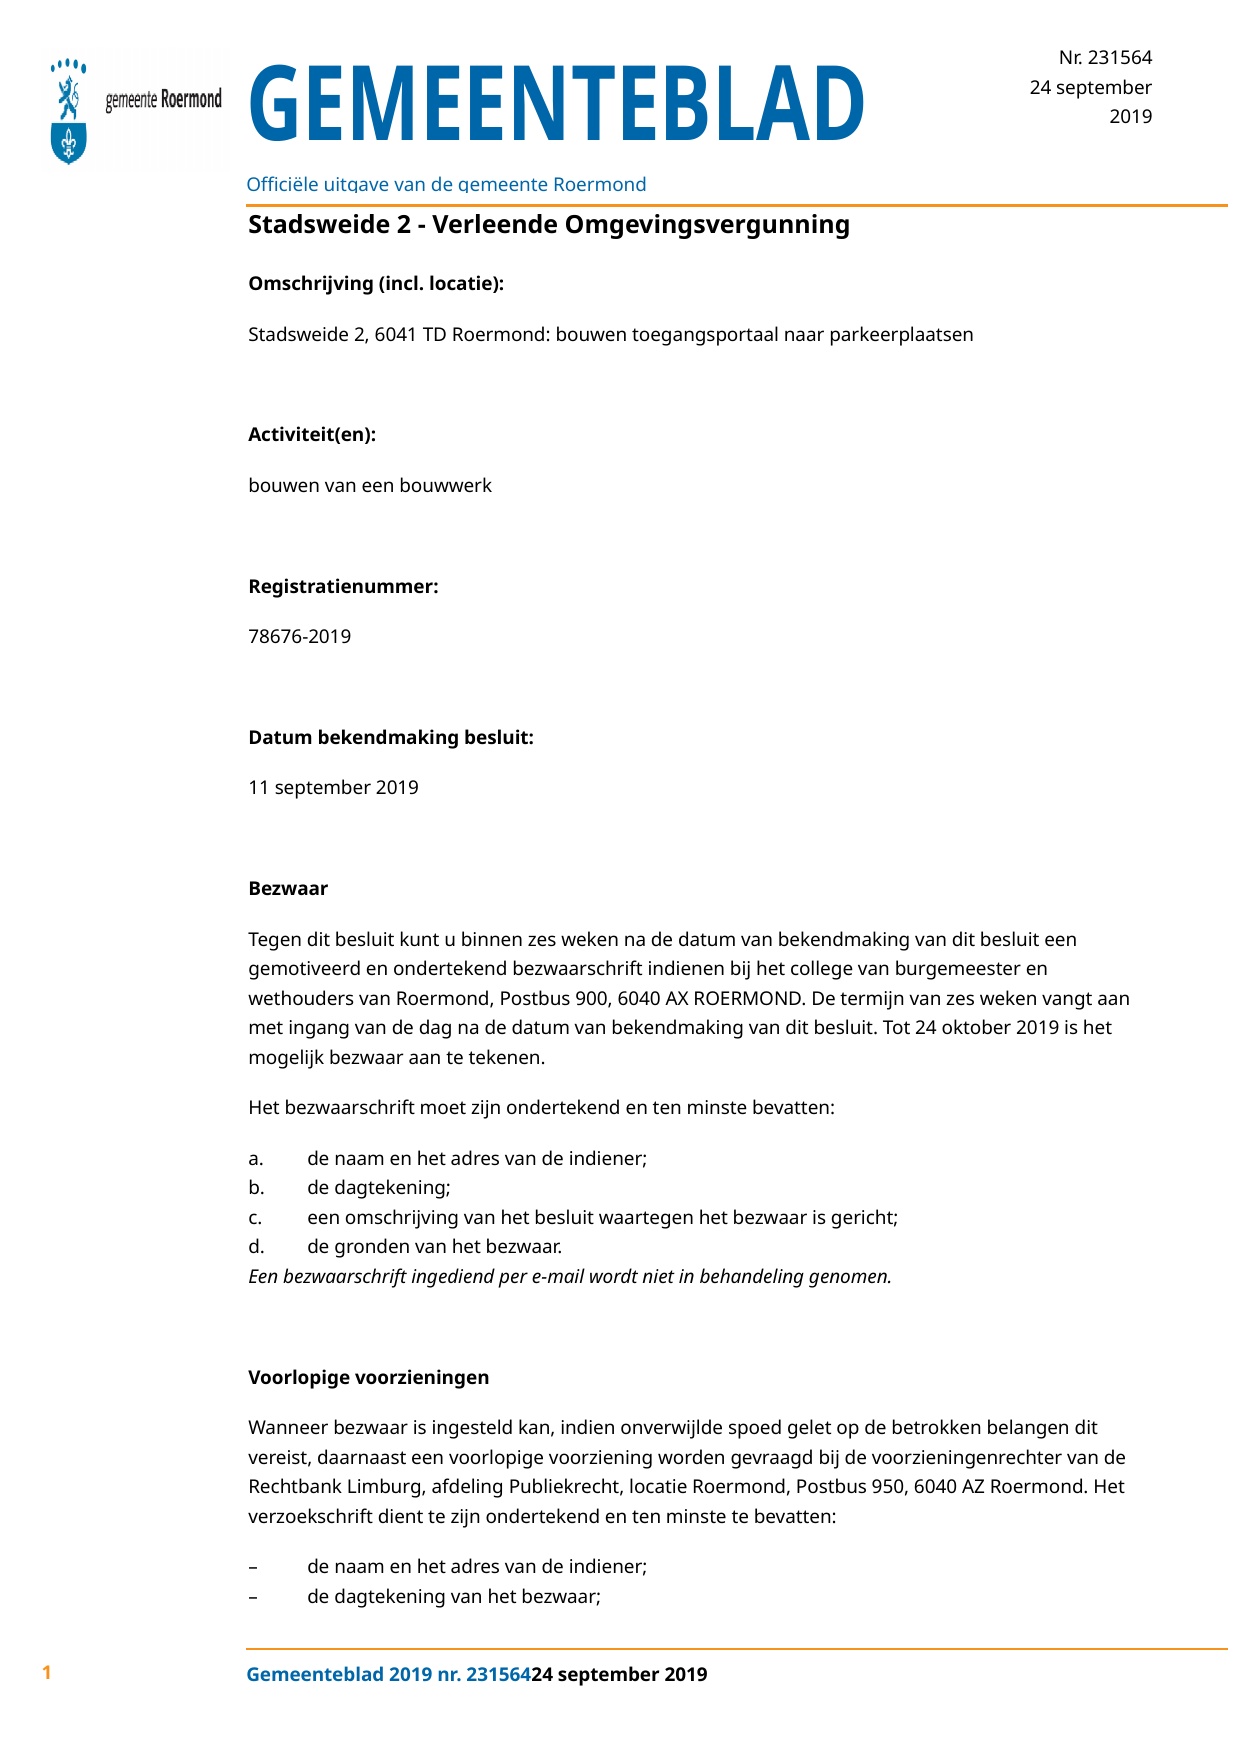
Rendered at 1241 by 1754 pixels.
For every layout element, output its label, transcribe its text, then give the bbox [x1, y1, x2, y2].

list de dagtekening van het bezwaar; [248, 1583, 1152, 1609]
text Een bezwaarschrift ingediend per e-mail wordt niet in behandeling genomen. [248, 1263, 1152, 1289]
text Tegen dit besluit kunt u binnen zes weken na de datum van bekendmaking van dit besluit een gemotiveerd en ondertekend bezwaarschrift indienen bij het college van burgemeester en wethouders van Roermond, Postbus 900, 6040 AX ROERMOND. De termijn van zes weken vangt aan met ingang van de dag na de datum van bekendmaking van dit besluit. Tot 24 oktober 2019 is het mogelijk bezwaar aan te tekenen. [248, 926, 1152, 1070]
list de gronden van het bezwaar. [248, 1234, 1152, 1259]
text Datum bekendmaking besluit: [248, 724, 1152, 750]
text Het bezwaarschrift moet zijn ondertekend en ten minste bevatten: [248, 1094, 1152, 1120]
text Bezwaar [248, 875, 1152, 901]
picture [41, 47, 231, 172]
list een omschrijving van het besluit waartegen het bezwaar is gericht; [248, 1204, 1152, 1230]
text Registratienummer: [248, 573, 1152, 598]
list de dagtekening; [248, 1174, 1152, 1200]
text 78676-2019 [248, 623, 1152, 649]
text 11 september 2019 [248, 774, 1152, 800]
text Stadsweide 2 - Verleende Omgevingsvergunning [248, 207, 1152, 241]
text bouwen van een bouwwerk [248, 472, 1152, 498]
text Stadsweide 2, 6041 TD Roermond: bouwen toegangsportaal naar parkeerplaatsen [248, 321, 1152, 346]
text Voorlopige voorzieningen [248, 1364, 1152, 1390]
text Activiteit(en): [248, 422, 1152, 447]
text Omschrijving (incl. locatie): [248, 270, 1152, 296]
list de naam en het adres van de indiener; [248, 1554, 1152, 1579]
list de naam en het adres van de indiener; [248, 1145, 1152, 1171]
text Wanneer bezwaar is ingesteld kan, indien onverwijlde spoed gelet op de betrokken belangen dit vereist, daarnaast een voorlopige voorziening worden gevraagd bij de voorzieningenrechter van de Rechtbank Limburg, afdeling Publiekrecht, locatie Roermond, Postbus 950, 6040 AZ Roermond. Het verzoekschrift dient te zijn ondertekend en ten minste te bevatten: [248, 1414, 1152, 1529]
